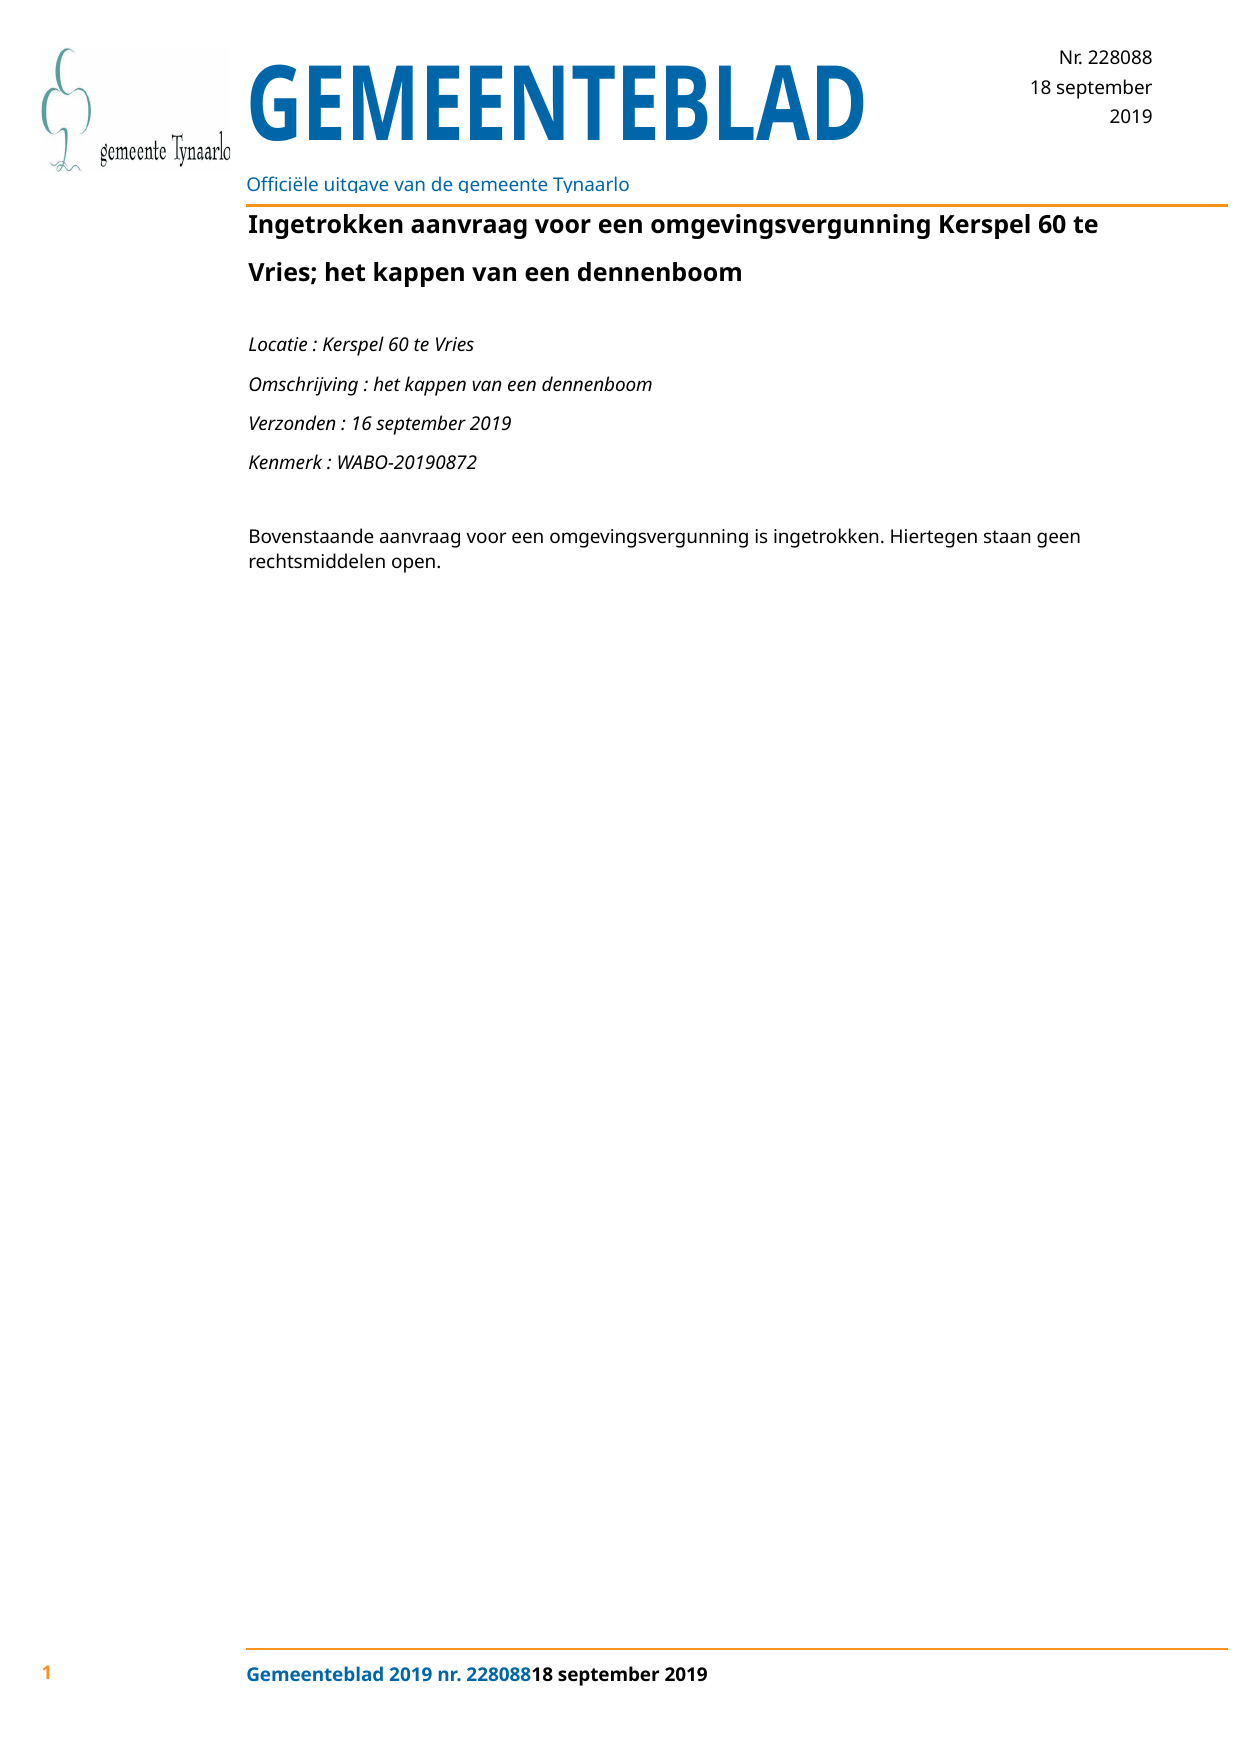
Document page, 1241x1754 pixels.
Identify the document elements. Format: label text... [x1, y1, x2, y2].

text Bovenstaande aanvraag voor een omgevingsvergunning is ingetrokken. Hiertegen staan geen rechtsmiddelen open. [248, 523, 1152, 574]
picture [41, 47, 231, 172]
text Locatie : Kerspel 60 te Vries [248, 331, 1152, 357]
text Verzonden : 16 september 2019 [248, 410, 1152, 436]
text Kenmerk : WABO-20190872 [248, 449, 1152, 475]
text Ingetrokken aanvraag voor een omgevingsvergunning Kerspel 60 te Vries; het kappen van een dennenboom [248, 207, 1152, 288]
text Omschrijving : het kappen van een dennenboom [248, 371, 1152, 396]
